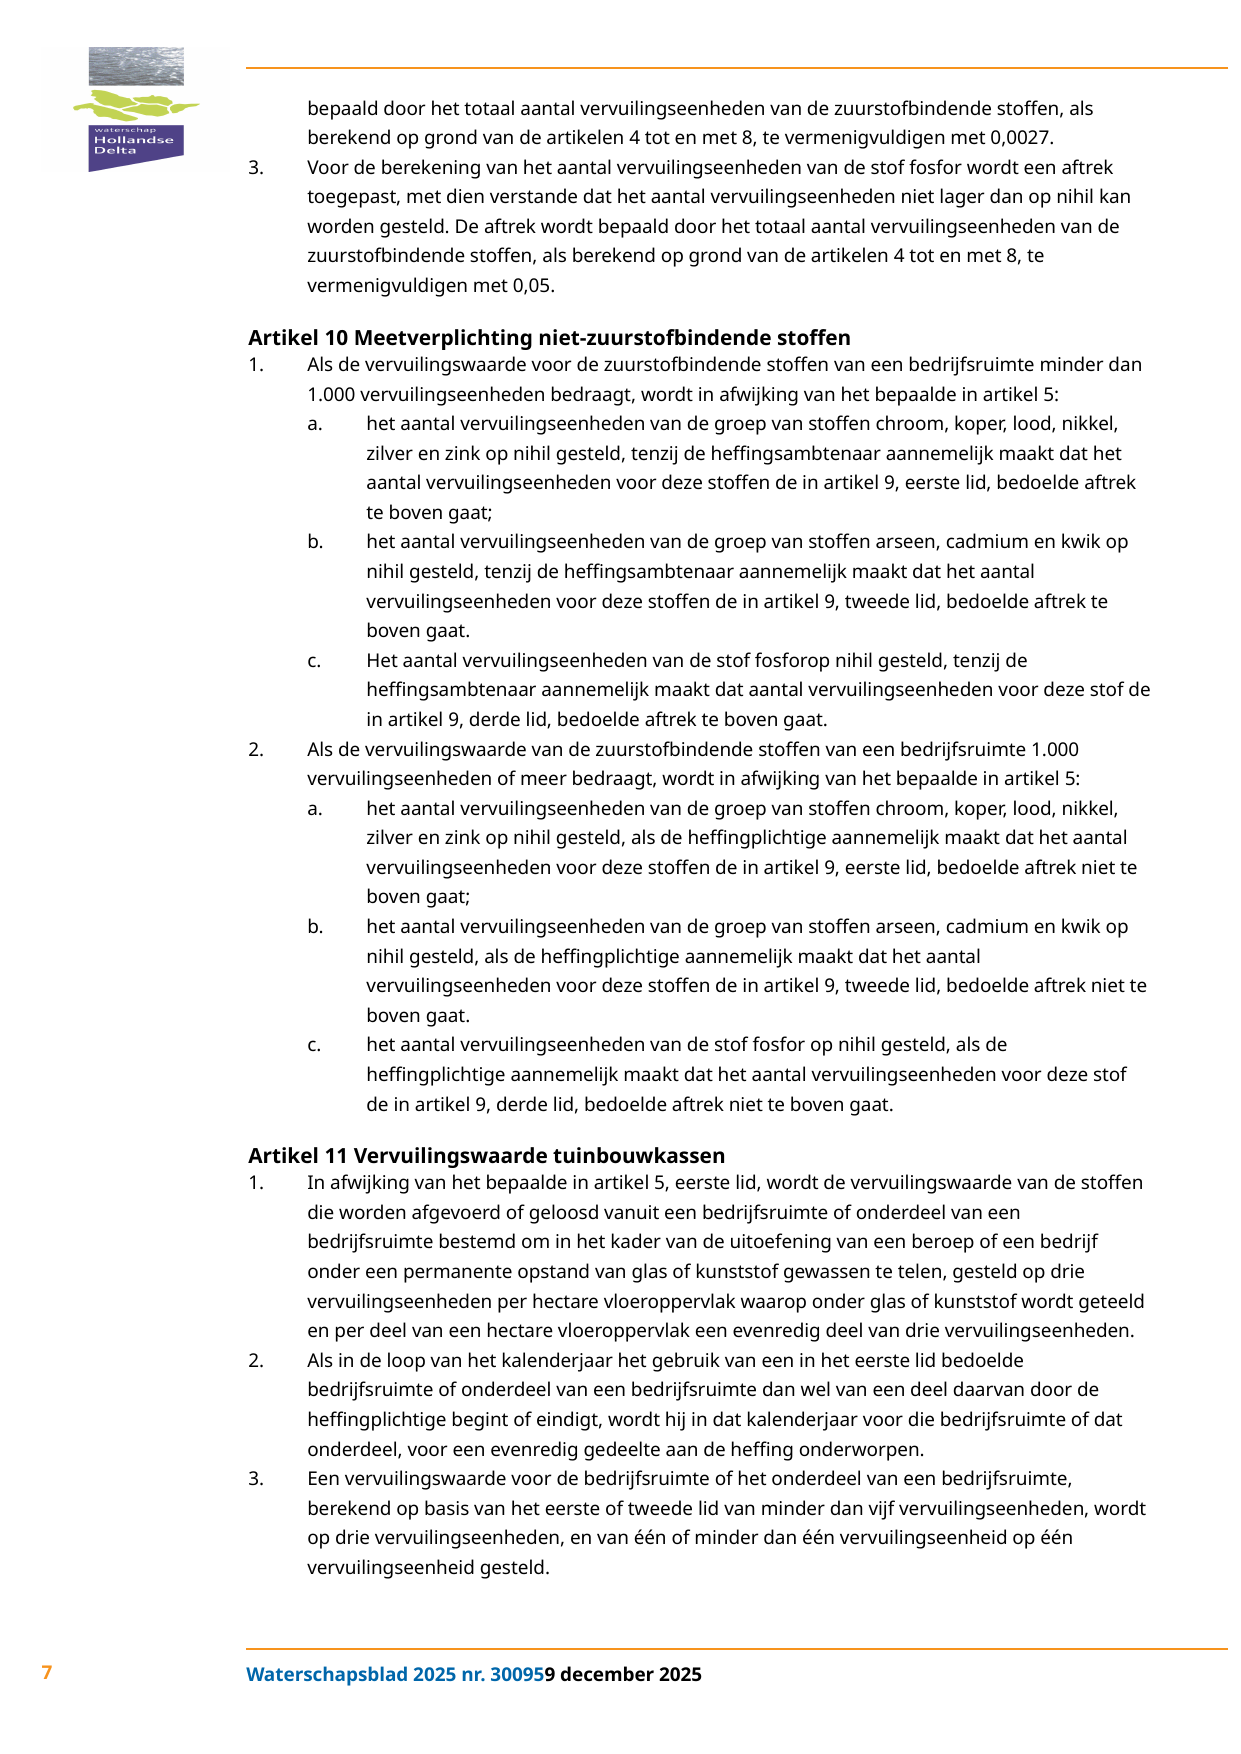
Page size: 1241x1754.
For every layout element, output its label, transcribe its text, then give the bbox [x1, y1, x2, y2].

list In afwijking van het bepaalde in artikel 5, eerste lid, wordt de vervuilingswaarde van de stoffen die worden afgevoerd of geloosd vanuit een bedrijfsruimte of onderdeel van een bedrijfsruimte bestemd om in het kader van de uitoefening van een beroep of een bedrijf onder een permanente opstand van glas of kunststof gewassen te telen, gesteld op drie vervuilingseenheden per hectare vloeroppervlak waarop onder glas of kunststof wordt geteeld en per deel van een hectare vloeroppervlak een evenredig deel van drie vervuilingseenheden. [248, 1169, 1152, 1343]
list Als de vervuilingswaarde van de zuurstofbindende stoffen van een bedrijfsruimte 1.000 vervuilingseenheden of meer bedraagt, wordt in afwijking van het bepaalde in artikel 5: [248, 736, 1152, 791]
picture [41, 47, 231, 172]
text Artikel 10 Meetverplichting niet-zuurstofbindende stoffen [248, 323, 1152, 351]
list Het aantal vervuilingseenheden van de stof fosforop nihil gesteld, tenzij de heffingsambtenaar aannemelijk maakt dat aantal vervuilingseenheden voor deze stof de in artikel 9, derde lid, bedoelde aftrek te boven gaat. [307, 647, 1152, 732]
list het aantal vervuilingseenheden van de groep van stoffen chroom, koper, lood, nikkel, zilver en zink op nihil gesteld, tenzij de heffingsambtenaar aannemelijk maakt dat het aantal vervuilingseenheden voor deze stoffen de in artikel 9, eerste lid, bedoelde aftrek te boven gaat; [307, 410, 1152, 525]
list het aantal vervuilingseenheden van de groep van stoffen chroom, koper, lood, nikkel, zilver en zink op nihil gesteld, als de heffingplichtige aannemelijk maakt dat het aantal vervuilingseenheden voor deze stoffen de in artikel 9, eerste lid, bedoelde aftrek niet te boven gaat; [307, 795, 1152, 909]
text Artikel 11 Vervuilingswaarde tuinbouwkassen [248, 1141, 1152, 1169]
list het aantal vervuilingseenheden van de groep van stoffen arseen, cadmium en kwik op nihil gesteld, als de heffingplichtige aannemelijk maakt dat het aantal vervuilingseenheden voor deze stoffen de in artikel 9, tweede lid, bedoelde aftrek niet te boven gaat. [307, 913, 1152, 1028]
list Voor de berekening van het aantal vervuilingseenheden van de stof fosfor wordt een aftrek toegepast, met dien verstande dat het aantal vervuilingseenheden niet lager dan op nihil kan worden gesteld. De aftrek wordt bepaald door het totaal aantal vervuilingseenheden van de zuurstofbindende stoffen, als berekend op grond van de artikelen 4 tot en met 8, te vermenigvuldigen met 0,05. [248, 154, 1152, 298]
list Als de vervuilingswaarde voor de zuurstofbindende stoffen van een bedrijfsruimte minder dan 1.000 vervuilingseenheden bedraagt, wordt in afwijking van het bepaalde in artikel 5: [248, 351, 1152, 406]
list het aantal vervuilingseenheden van de groep van stoffen arseen, cadmium en kwik op nihil gesteld, tenzij de heffingsambtenaar aannemelijk maakt dat het aantal vervuilingseenheden voor deze stoffen de in artikel 9, tweede lid, bedoelde aftrek te boven gaat. [307, 529, 1152, 643]
list het aantal vervuilingseenheden van de stof fosfor op nihil gesteld, als de heffingplichtige aannemelijk maakt dat het aantal vervuilingseenheden voor deze stof de in artikel 9, derde lid, bedoelde aftrek niet te boven gaat. [307, 1032, 1152, 1116]
list Als in de loop van het kalenderjaar het gebruik van een in het eerste lid bedoelde bedrijfsruimte of onderdeel van een bedrijfsruimte dan wel van een deel daarvan door de heffingplichtige begint of eindigt, wordt hij in dat kalenderjaar voor die bedrijfsruimte of dat onderdeel, voor een evenredig gedeelte aan de heffing onderworpen. [248, 1347, 1152, 1462]
list Een vervuilingswaarde voor de bedrijfsruimte of het onderdeel van een bedrijfsruimte, berekend op basis van het eerste of tweede lid van minder dan vijf vervuilingseenheden, wordt op drie vervuilingseenheden, en van één of minder dan één vervuilingseenheid op één vervuilingseenheid gesteld. [248, 1465, 1152, 1580]
list bepaald door het totaal aantal vervuilingseenheden van de zuurstofbindende stoffen, als berekend op grond van de artikelen 4 tot en met 8, te vermenigvuldigen met 0,0027. [248, 95, 1152, 150]
